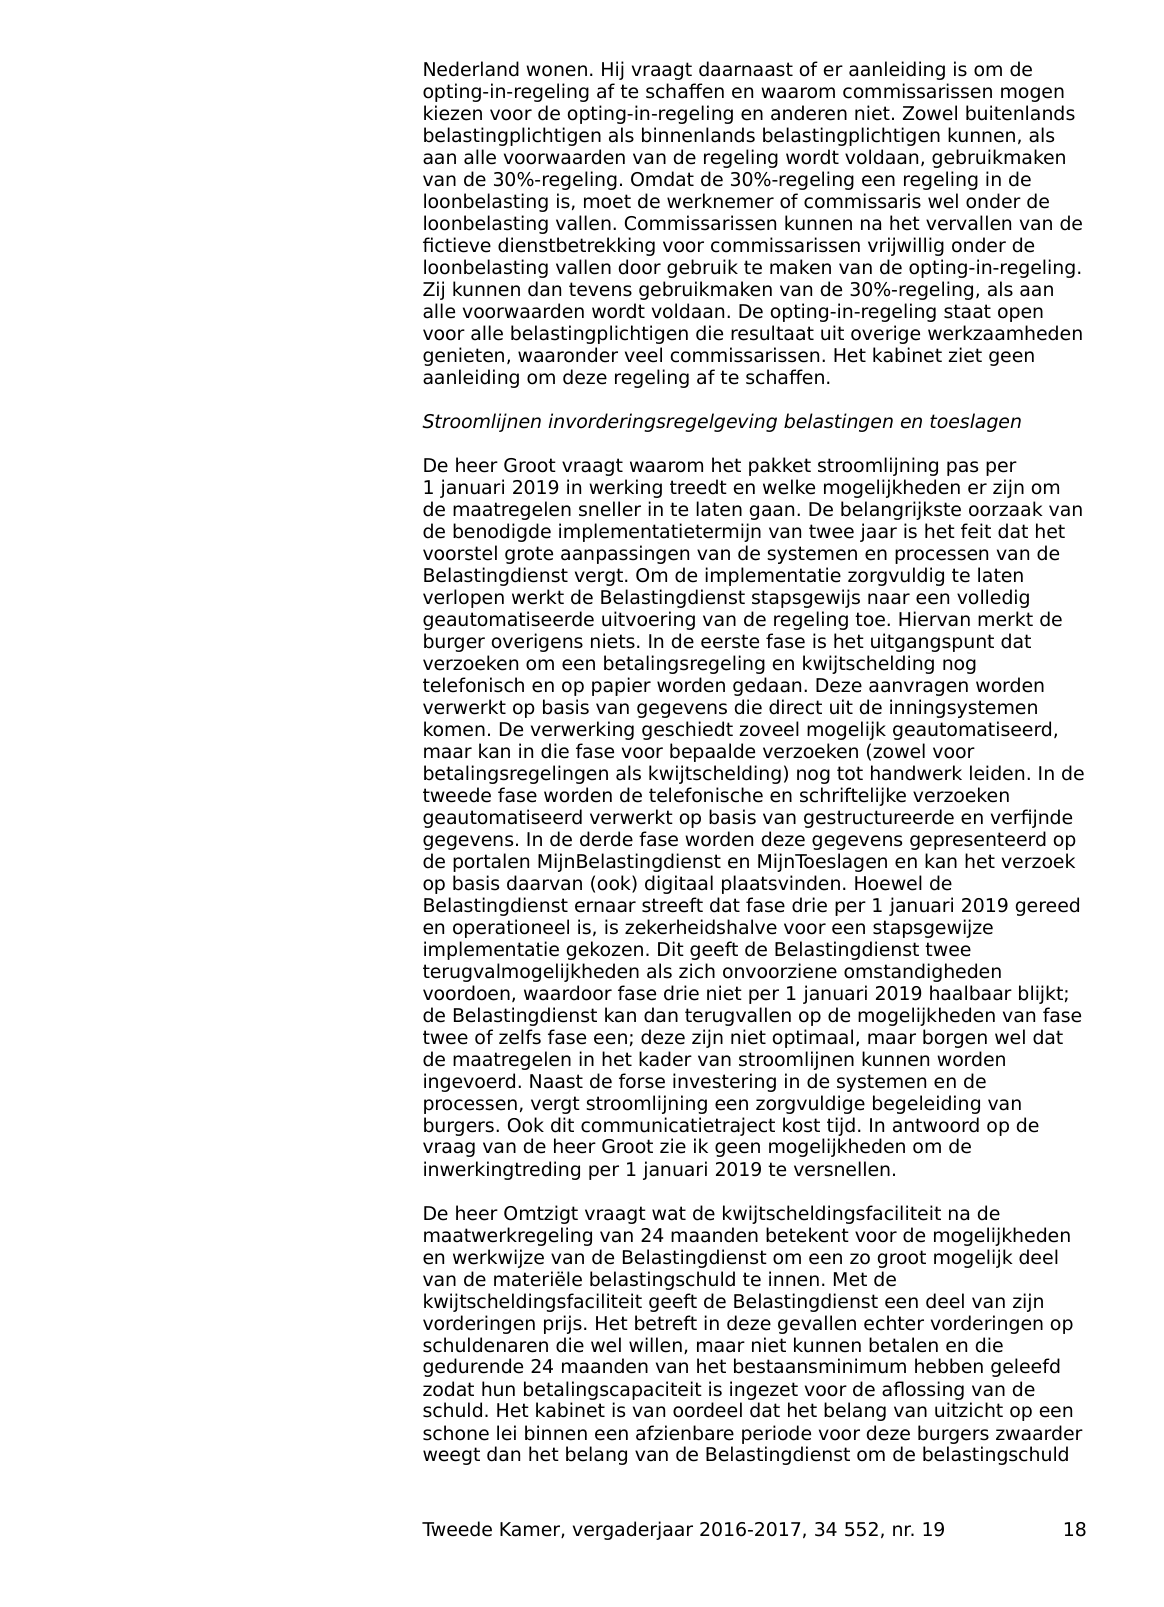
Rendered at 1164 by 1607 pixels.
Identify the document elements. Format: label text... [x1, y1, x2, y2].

text De heer Omtzigt vraagt wat de kwijtscheldingsfaciliteit na de maatwerkregeling van 24 maanden betekent voor de mogelijkheden en werkwijze van de Belastingdienst om een zo groot mogelijk deel van de materiële belastingschuld te innen. Met de kwijtscheldingsfaciliteit geeft de Belastingdienst een deel van zijn vorderingen prijs. Het betreft in deze gevallen echter vorderingen op schuldenaren die wel willen, maar niet kunnen betalen en die gedurende 24 maanden van het bestaansminimum hebben geleefd zodat hun betalingscapaciteit is ingezet voor de aflossing van de schuld. Het kabinet is van oordeel dat het belang van uitzicht op een schone lei binnen een afzienbare periode voor deze burgers zwaarder weegt dan het belang van de Belastingdienst om de belastingschuld [422, 1203, 1087, 1466]
subtitle Stroomlijnen invorderingsregelgeving belastingen en toeslagen [422, 411, 1087, 433]
text Nederland wonen. Hij vraagt daarnaast of er aanleiding is om de opting-in-regeling af te schaffen en waarom commissarissen mogen kiezen voor de opting-in-regeling en anderen niet. Zowel buitenlands belastingplichtigen als binnenlands belastingplichtigen kunnen, als aan alle voorwaarden van de regeling wordt voldaan, gebruikmaken van de 30%-regeling. Omdat de 30%-regeling een regeling in de loonbelasting is, moet de werknemer of commissaris wel onder de loonbelasting vallen. Commissarissen kunnen na het vervallen van de fictieve dienstbetrekking voor commissarissen vrijwillig onder de loonbelasting vallen door gebruik te maken van de opting-in-regeling. Zij kunnen dan tevens gebruikmaken van de 30%-regeling, als aan alle voorwaarden wordt voldaan. De opting-in-regeling staat open voor alle belastingplichtigen die resultaat uit overige werkzaamheden genieten, waaronder veel commissarissen. Het kabinet ziet geen aanleiding om deze regeling af te schaffen. [422, 59, 1087, 389]
text De heer Groot vraagt waarom het pakket stroomlijning pas per 1 januari 2019 in werking treedt en welke mogelijkheden er zijn om de maatregelen sneller in te laten gaan. De belangrijkste oorzaak van de benodigde implementatietermijn van twee jaar is het feit dat het voorstel grote aanpassingen van de systemen en processen van de Belastingdienst vergt. Om de implementatie zorgvuldig te laten verlopen werkt de Belastingdienst stapsgewijs naar een volledig geautomatiseerde uitvoering van de regeling toe. Hiervan merkt de burger overigens niets. In de eerste fase is het uitgangspunt dat verzoeken om een betalingsregeling en kwijtschelding nog telefonisch en op papier worden gedaan. Deze aanvragen worden verwerkt op basis van gegevens die direct uit de inningsystemen komen. De verwerking geschiedt zoveel mogelijk geautomatiseerd, maar kan in die fase voor bepaalde verzoeken (zowel voor betalingsregelingen als kwijtschelding) nog tot handwerk leiden. In de tweede fase worden de telefonische en schriftelijke verzoeken geautomatiseerd verwerkt op basis van gestructureerde en verfijnde gegevens. In de derde fase worden deze gegevens gepresenteerd op de portalen MijnBelastingdienst en MijnToeslagen en kan het verzoek op basis daarvan (ook) digitaal plaatsvinden. Hoewel de Belastingdienst ernaar streeft dat fase drie per 1 januari 2019 gereed en operationeel is, is zekerheidshalve voor een stapsgewijze implementatie gekozen. Dit geeft de Belastingdienst twee terugvalmogelijkheden als zich onvoorziene omstandigheden voordoen, waardoor fase drie niet per 1 januari 2019 haalbaar blijkt; de Belastingdienst kan dan terugvallen op de mogelijkheden van fase twee of zelfs fase een; deze zijn niet optimaal, maar borgen wel dat de maatregelen in het kader van stroomlijnen kunnen worden ingevoerd. Naast de forse investering in de systemen en de processen, vergt stroomlijning een zorgvuldige begeleiding van burgers. Ook dit communicatietraject kost tijd. In antwoord op de vraag van de heer Groot zie ik geen mogelijkheden om de inwerkingtreding per 1 januari 2019 te versnellen. [422, 455, 1087, 1180]
